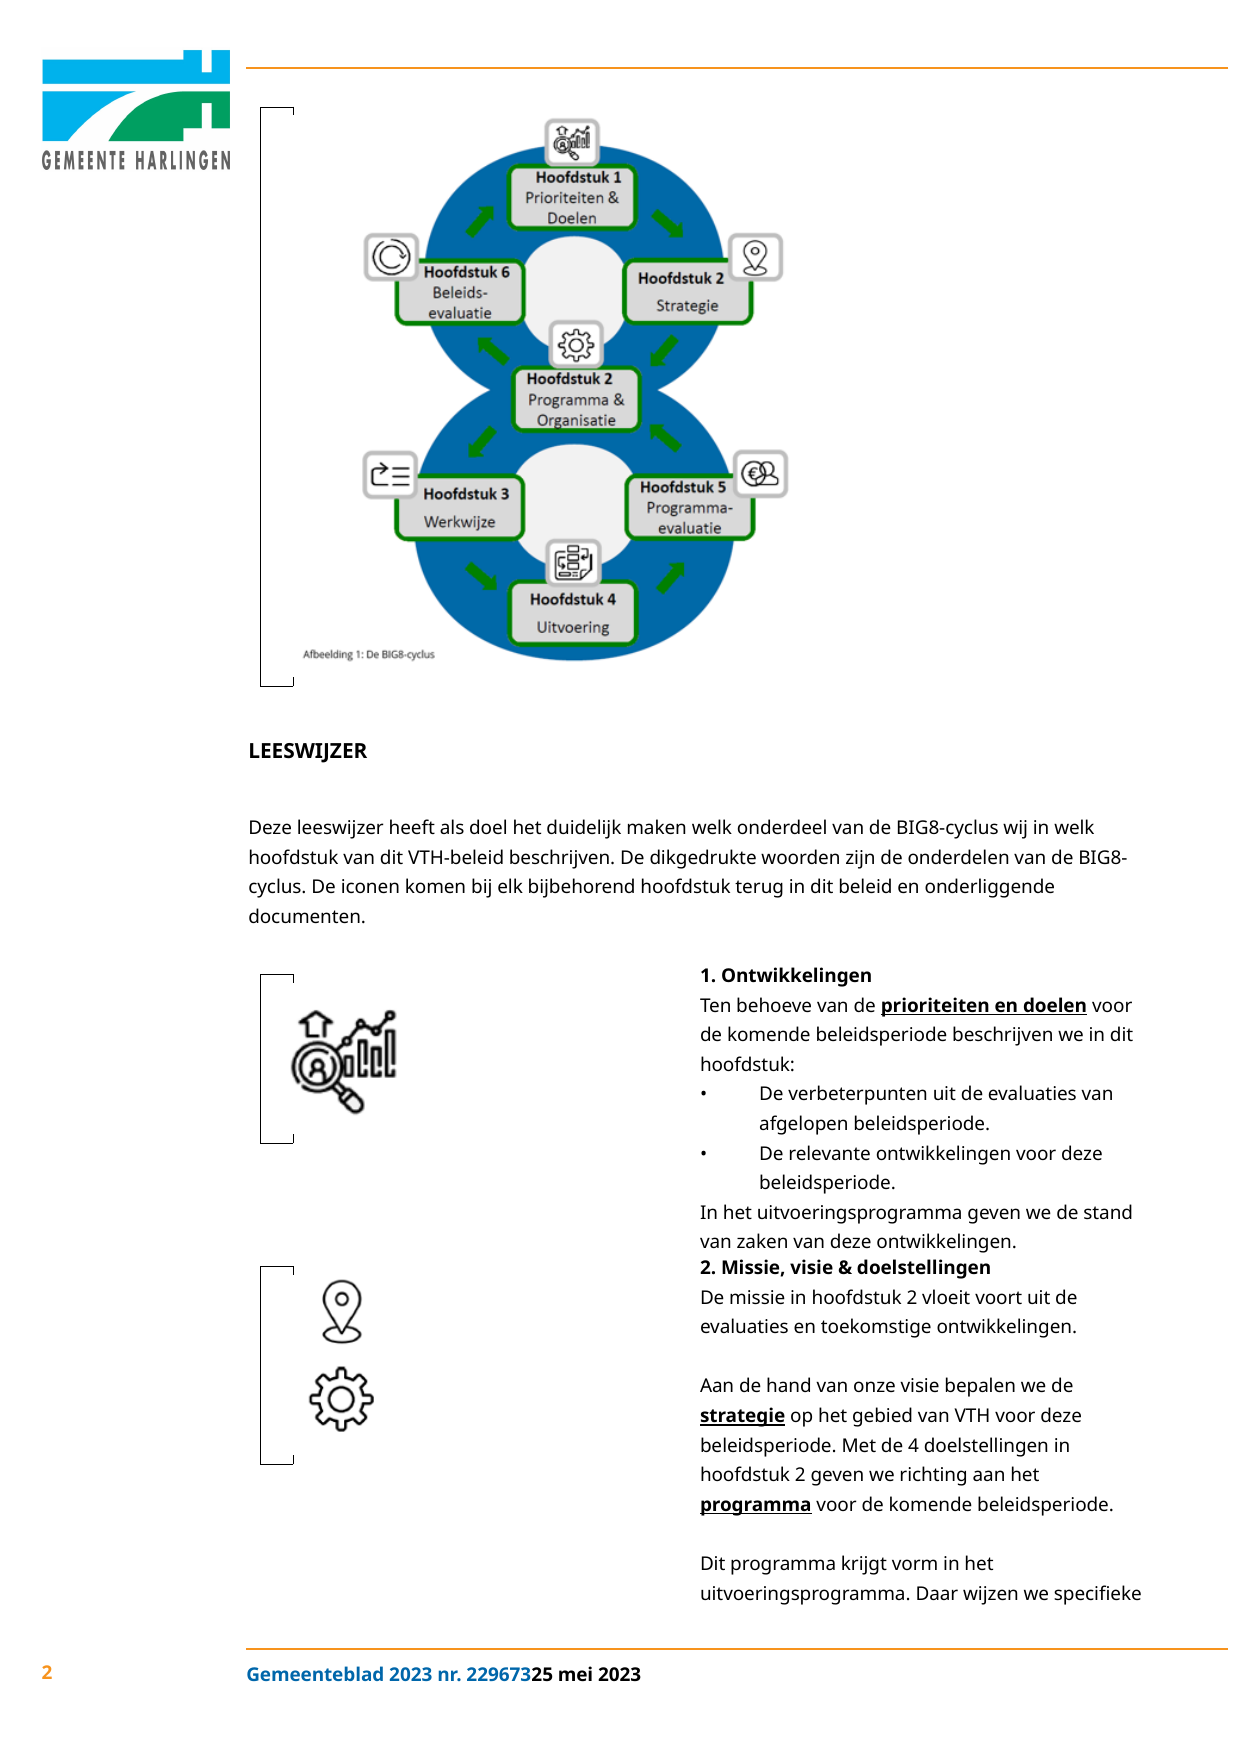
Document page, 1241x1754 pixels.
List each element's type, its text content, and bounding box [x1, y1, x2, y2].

picture [268, 1275, 417, 1455]
table_header 1. Ontwikkelingen Ten behoeve van de prioriteiten en doelen voor de komende beleidsperiode beschrijven we in dit hoofdstuk: De verbeterpunten uit de evaluaties van afgelopen beleidsperiode. De relevante ontwikkelingen voor deze beleidsperiode. In het uitvoeringsprogramma geven we de stand van zaken van deze ontwikkelingen. [700, 962, 1152, 1254]
text Deze leeswijzer heeft als doel het duidelijk maken welk onderdeel van de BIG8-cyclus wij in welk hoofdstuk van dit VTH-beleid beschrijven. De dikgedrukte woorden zijn de onderdelen van de BIG8-cyclus. De iconen komen bij elk bijbehorend hoofdstuk terug in dit beleid en onderliggende documenten. [248, 814, 1152, 929]
table_cell [261, 1455, 293, 1464]
table_header [248, 962, 700, 1254]
table_cell [261, 1267, 293, 1454]
text LEESWIJZER [248, 737, 1152, 765]
table_cell [248, 1254, 700, 1454]
picture [268, 983, 417, 1134]
table_cell 2. Missie, visie & doelstellingen De missie in hoofdstuk 2 vloeit voort uit de evaluaties en toekomstige ontwikkelingen. Aan de hand van onze visie bepalen we de strategie op het gebied van VTH voor deze beleidsperiode. Met de 4 doelstellingen in hoofdstuk 2 geven we richting aan het programma voor de komende beleidsperiode. Dit programma krijgt vorm in het uitvoeringsprogramma. Daar wijzen we specifieke [700, 1254, 1152, 1605]
picture [41, 47, 231, 172]
table_cell [248, 1455, 700, 1605]
picture [268, 115, 801, 677]
